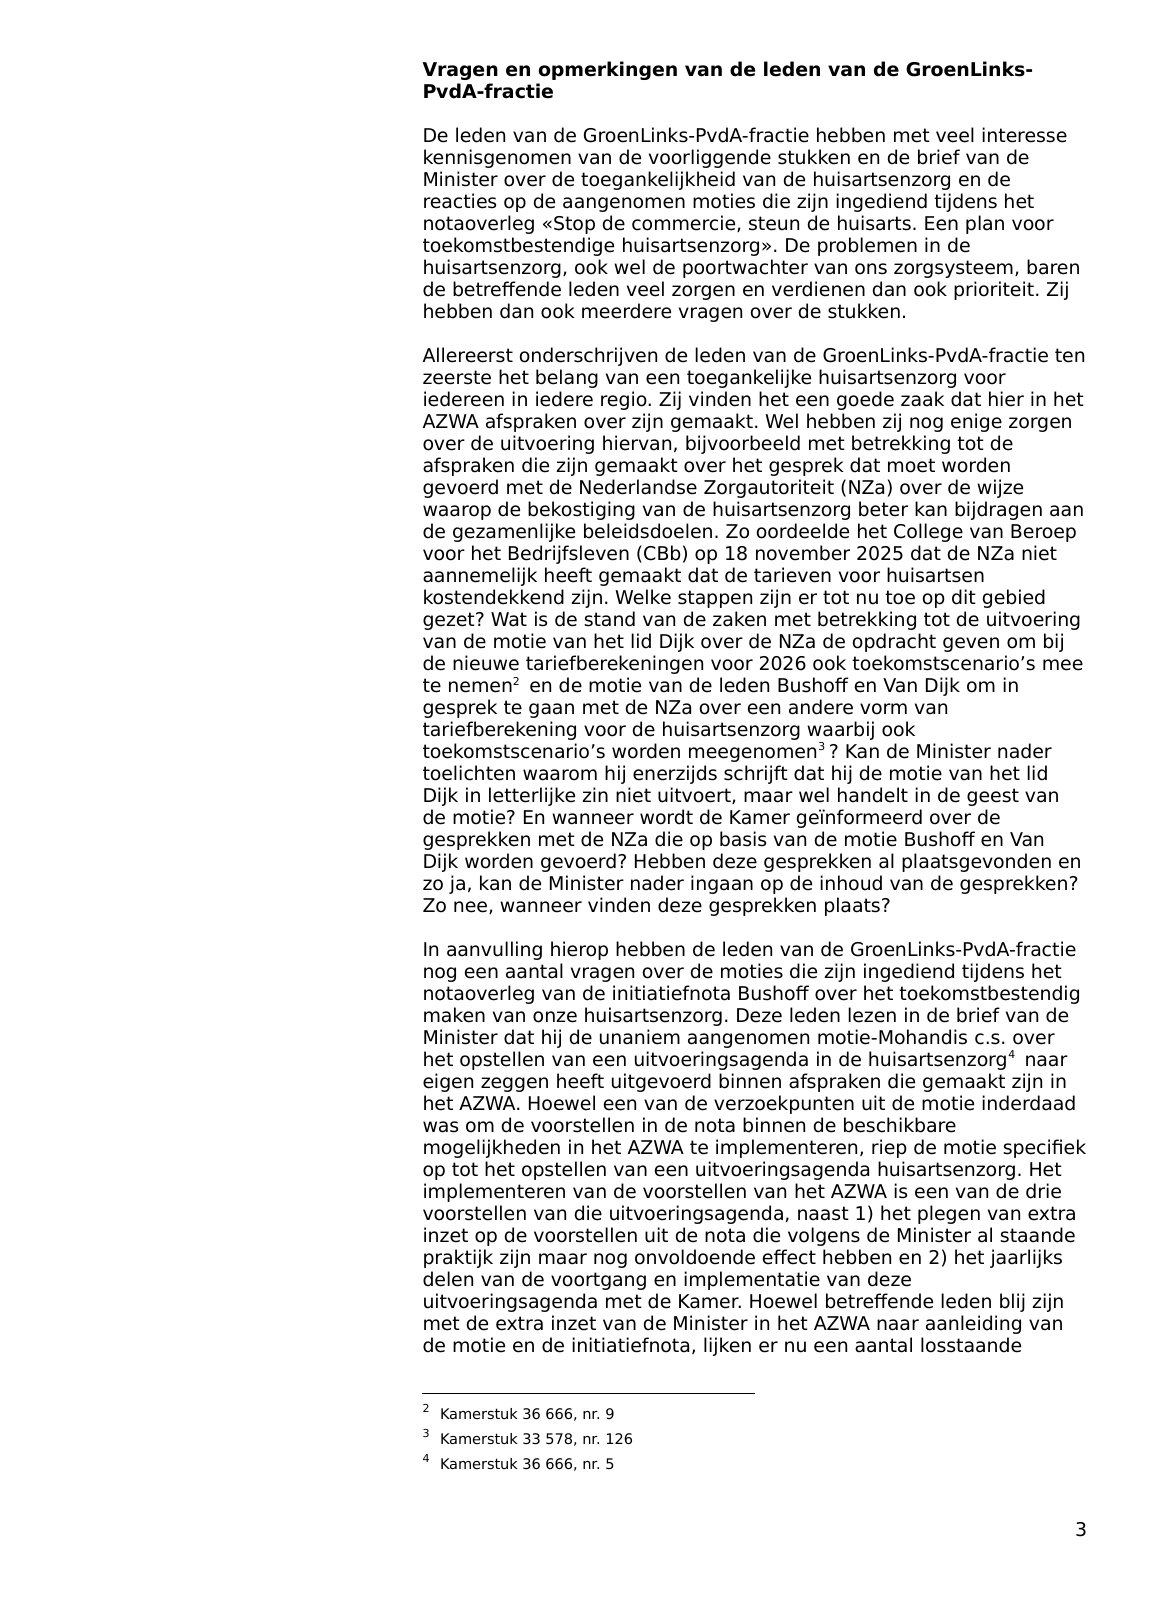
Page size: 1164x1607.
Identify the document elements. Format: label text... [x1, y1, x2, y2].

text Kamerstuk 36 666, nr. 5 [422, 1452, 1087, 1474]
text Allereerst onderschrijven de leden van de GroenLinks-PvdA-fractie ten zeerste het belang van een toegankelijke huisartsenzorg voor iedereen in iedere regio. Zij vinden het een goede zaak dat hier in het AZWA afspraken over zijn gemaakt. Wel hebben zij nog enige zorgen over de uitvoering hiervan, bijvoorbeeld met betrekking tot de afspraken die zijn gemaakt over het gesprek dat moet worden gevoerd met de Nederlandse Zorgautoriteit (NZa) over de wijze waarop de bekostiging van de huisartsenzorg beter kan bijdragen aan de gezamenlijke beleidsdoelen. Zo oordeelde het College van Beroep voor het Bedrijfsleven (CBb) op 18 november 2025 dat de NZa niet aannemelijk heeft gemaakt dat de tarieven voor huisartsen kostendekkend zijn. Welke stappen zijn er tot nu toe op dit gebied gezet? Wat is de stand van de zaken met betrekking tot de uitvoering van de motie van het lid Dijk over de NZa de opdracht geven om bij de nieuwe tariefberekeningen voor 2026 ook toekomstscenario’s mee te nemen en de motie van de leden Bushoff en Van Dijk om in gesprek te gaan met de NZa over een andere vorm van tariefberekening voor de huisartsenzorg waarbij ook toekomstscenario’s worden meegenomen? Kan de Minister nader toelichten waarom hij enerzijds schrijft dat hij de motie van het lid Dijk in letterlijke zin niet uitvoert, maar wel handelt in de geest van de motie? En wanneer wordt de Kamer geïnformeerd over de gesprekken met de NZa die op basis van de motie Bushoff en Van Dijk worden gevoerd? Hebben deze gesprekken al plaatsgevonden en zo ja, kan de Minister nader ingaan op de inhoud van de gesprekken? Zo nee, wanneer vinden deze gesprekken plaats? [422, 345, 1087, 917]
text Kamerstuk 33 578, nr. 126 [422, 1427, 1087, 1449]
text De leden van de GroenLinks-PvdA-fractie hebben met veel interesse kennisgenomen van de voorliggende stukken en de brief van de Minister over de toegankelijkheid van de huisartsenzorg en de reacties op de aangenomen moties die zijn ingediend tijdens het notaoverleg «Stop de commercie, steun de huisarts. Een plan voor toekomstbestendige huisartsenzorg». De problemen in de huisartsenzorg, ook wel de poortwachter van ons zorgsysteem, baren de betreffende leden veel zorgen en verdienen dan ook prioriteit. Zij hebben dan ook meerdere vragen over de stukken. [422, 125, 1087, 323]
subtitle Vragen en opmerkingen van de leden van de GroenLinks-PvdA-fractie [422, 59, 1087, 103]
text In aanvulling hierop hebben de leden van de GroenLinks-PvdA-fractie nog een aantal vragen over de moties die zijn ingediend tijdens het notaoverleg van de initiatiefnota Bushoff over het toekomstbestendig maken van onze huisartsenzorg. Deze leden lezen in de brief van de Minister dat hij de unaniem aangenomen motie-Mohandis c.s. over het opstellen van een uitvoeringsagenda in de huisartsenzorg naar eigen zeggen heeft uitgevoerd binnen afspraken die gemaakt zijn in het AZWA. Hoewel een van de verzoekpunten uit de motie inderdaad was om de voorstellen in de nota binnen de beschikbare mogelijkheden in het AZWA te implementeren, riep de motie specifiek op tot het opstellen van een uitvoeringsagenda huisartsenzorg. Het implementeren van de voorstellen van het AZWA is een van de drie voorstellen van die uitvoeringsagenda, naast 1) het plegen van extra inzet op de voorstellen uit de nota die volgens de Minister al staande praktijk zijn maar nog onvoldoende effect hebben en 2) het jaarlijks delen van de voortgang en implementatie van deze uitvoeringsagenda met de Kamer. Hoewel betreffende leden blij zijn met de extra inzet van de Minister in het AZWA naar aanleiding van de motie en de initiatiefnota, lijken er nu een aantal losstaande [422, 939, 1087, 1356]
text Kamerstuk 36 666, nr. 9 [422, 1402, 1087, 1424]
